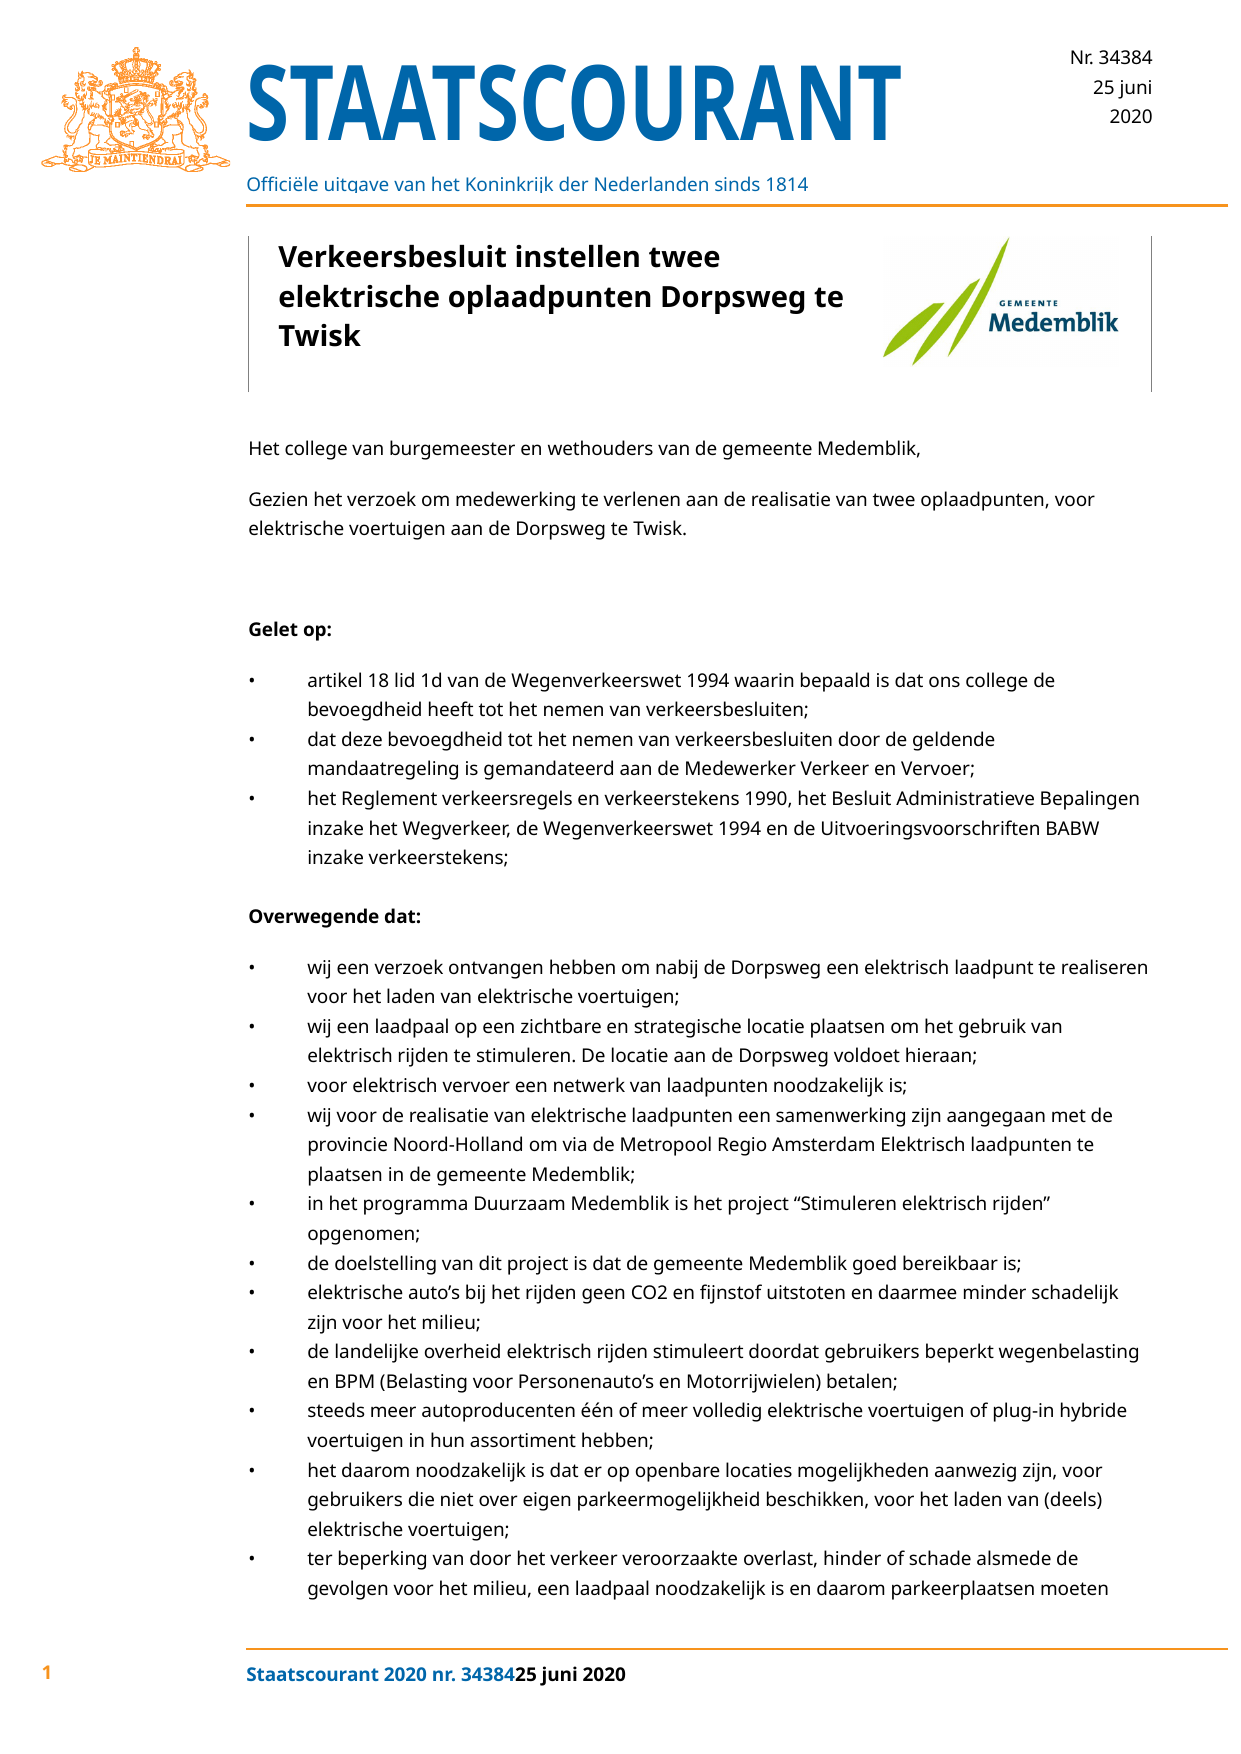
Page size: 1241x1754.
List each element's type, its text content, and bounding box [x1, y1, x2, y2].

list elektrische auto’s bij het rijden geen CO2 en fijnstof uitstoten en daarmee minder schadelijk zijn voor het milieu; [248, 1279, 1152, 1335]
list dat deze bevoegdheid tot het nemen van verkeersbesluiten door de geldende mandaatregeling is gemandateerd aan de Medewerker Verkeer en Vervoer; [248, 726, 1152, 781]
text Overwegende dat: [248, 903, 1152, 929]
picture [41, 47, 231, 172]
picture [882, 236, 1119, 367]
list wij een verzoek ontvangen hebben om nabij de Dorpsweg een elektrisch laadpunt te realiseren voor het laden van elektrische voertuigen; [248, 954, 1152, 1009]
text Gelet op: [248, 616, 1152, 642]
list ter beperking van door het verkeer veroorzaakte overlast, hinder of schade alsmede de gevolgen voor het milieu, een laadpaal noodzakelijk is en daarom parkeerplaatsen moeten [248, 1546, 1152, 1601]
list het Reglement verkeersregels en verkeerstekens 1990, het Besluit Administratieve Bepalingen inzake het Wegverkeer, de Wegenverkeerswet 1994 en de Uitvoeringsvoorschriften BABW inzake verkeerstekens; [248, 785, 1152, 870]
list voor elektrisch vervoer een netwerk van laadpunten noodzakelijk is; [248, 1072, 1152, 1098]
list artikel 18 lid 1d van de Wegenverkeerswet 1994 waarin bepaald is dat ons college de bevoegdheid heeft tot het nemen van verkeersbesluiten; [248, 667, 1152, 722]
text Het college van burgemeester en wethouders van de gemeente Medemblik, [248, 436, 1152, 461]
table_header Verkeersbesluit instellen twee elektrische oplaadpunten Dorpsweg te Twisk [249, 236, 850, 392]
list in het programma Duurzaam Medemblik is het project “Stimuleren elektrisch rijden” opgenomen; [248, 1191, 1152, 1246]
list steeds meer autoproducenten één of meer volledig elektrische voertuigen of plug-in hybride voertuigen in hun assortiment hebben; [248, 1398, 1152, 1453]
table_header [850, 236, 1151, 392]
list de doelstelling van dit project is dat de gemeente Medemblik goed bereikbaar is; [248, 1250, 1152, 1276]
text Gezien het verzoek om medewerking te verlenen aan de realisatie van twee oplaadpunten, voor elektrische voertuigen aan de Dorpsweg te Twisk. [248, 486, 1152, 541]
list wij een laadpaal op een zichtbare en strategische locatie plaatsen om het gebruik van elektrisch rijden te stimuleren. De locatie aan de Dorpsweg voldoet hieraan; [248, 1013, 1152, 1068]
list het daarom noodzakelijk is dat er op openbare locaties mogelijkheden aanwezig zijn, voor gebruikers die niet over eigen parkeermogelijkheid beschikken, voor het laden van (deels) elektrische voertuigen; [248, 1457, 1152, 1542]
list de landelijke overheid elektrisch rijden stimuleert doordat gebruikers beperkt wegenbelasting en BPM (Belasting voor Personenauto’s en Motorrijwielen) betalen; [248, 1338, 1152, 1394]
list wij voor de realisatie van elektrische laadpunten een samenwerking zijn aangegaan met de provincie Noord-Holland om via de Metropool Regio Amsterdam Elektrisch laadpunten te plaatsen in de gemeente Medemblik; [248, 1102, 1152, 1187]
